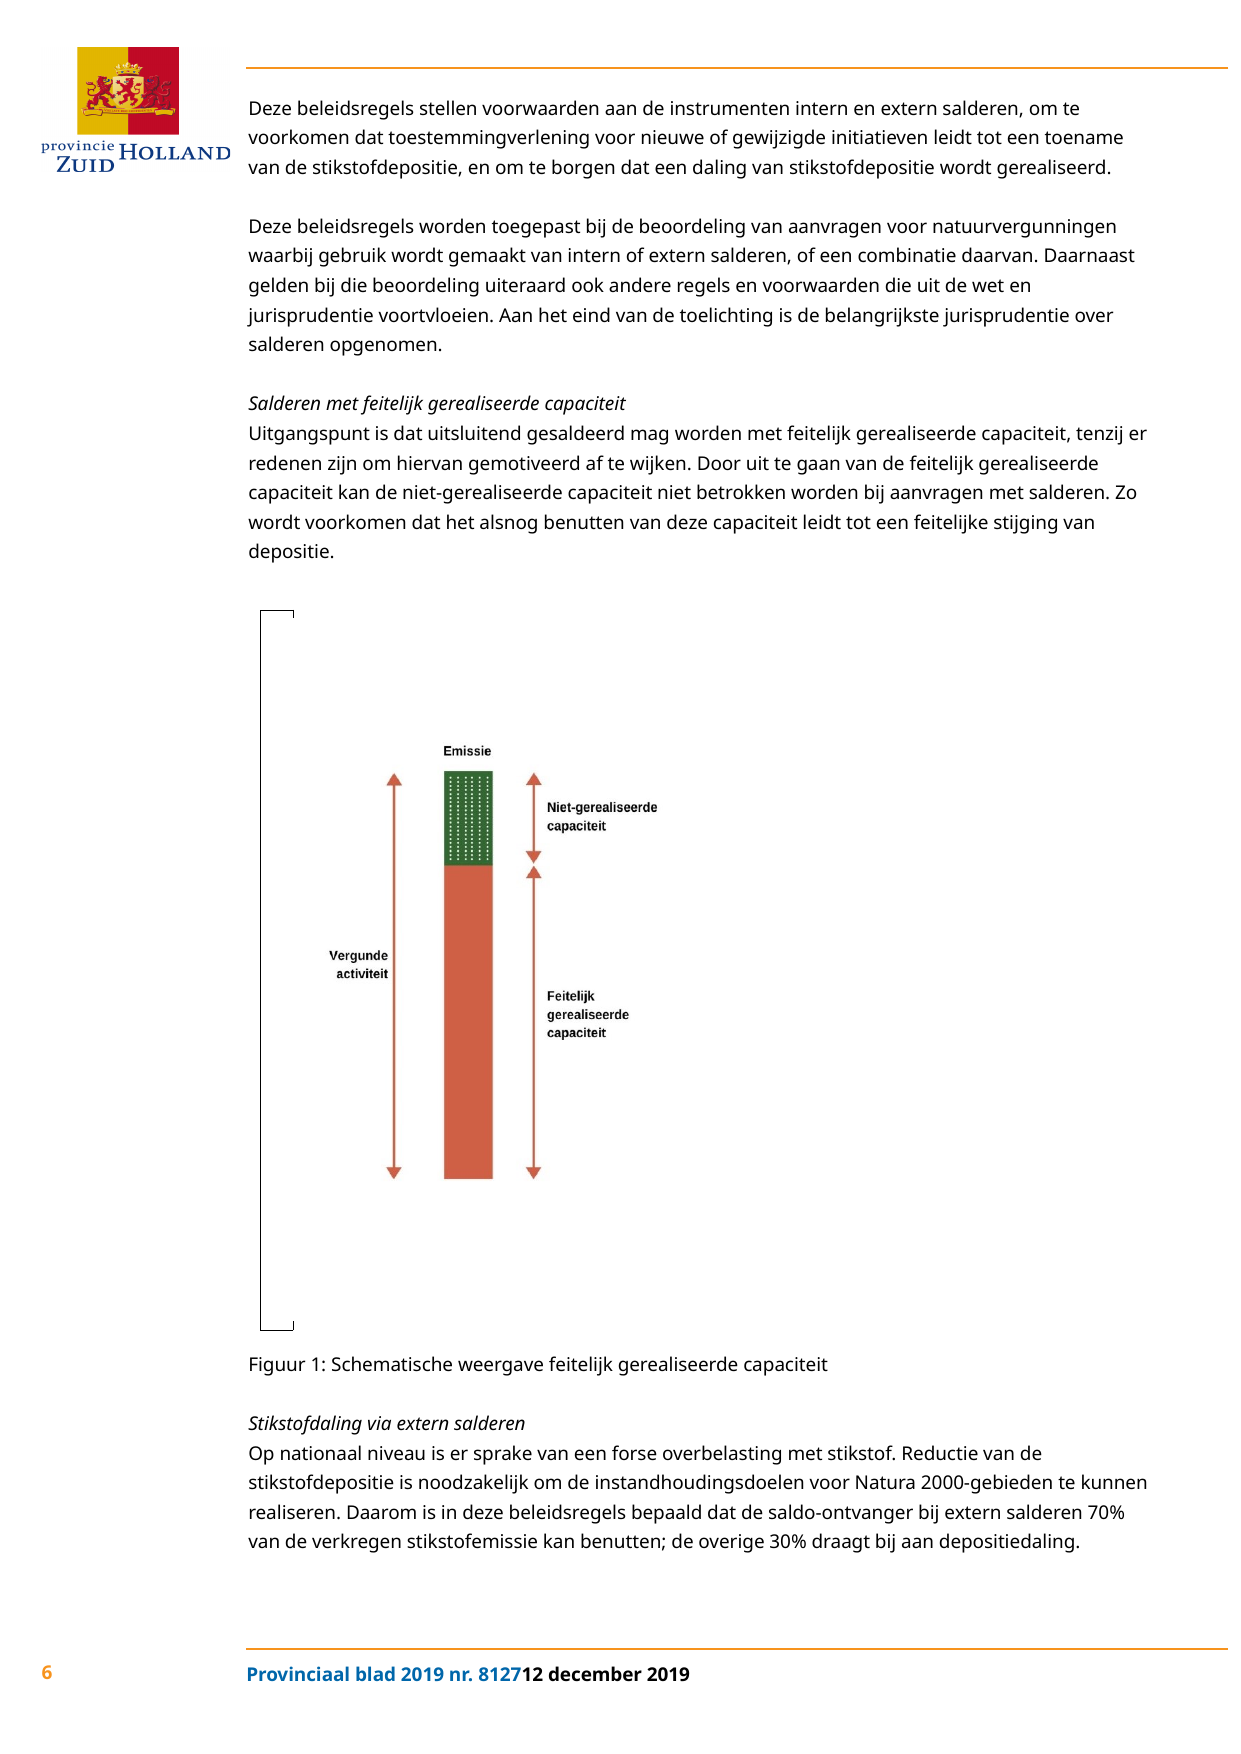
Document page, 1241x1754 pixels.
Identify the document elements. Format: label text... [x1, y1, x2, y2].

text Salderen met feitelijk gerealiseerde capaciteit [248, 391, 1152, 416]
text Uitgangspunt is dat uitsluitend gesaldeerd mag worden met feitelijk gerealiseerde capaciteit, tenzij er redenen zijn om hiervan gemotiveerd af te wijken. Door uit te gaan van de feitelijk gerealiseerde capaciteit kan de niet-gerealiseerde capaciteit niet betrokken worden bij aanvragen met salderen. Zo wordt voorkomen dat het alsnog benutten van deze capaciteit leidt tot een feitelijke stijging van depositie. [248, 420, 1152, 564]
text Stikstofdaling via extern salderen [248, 1410, 1152, 1436]
picture [41, 47, 231, 172]
text Deze beleidsregels stellen voorwaarden aan de instrumenten intern en extern salderen, om te voorkomen dat toestemmingverlening voor nieuwe of gewijzigde initiatieven leidt tot een toename van de stikstofdepositie, en om te borgen dat een daling van stikstofdepositie wordt gerealiseerd. [248, 95, 1152, 180]
picture [268, 618, 742, 1321]
text Figuur 1: Schematische weergave feitelijk gerealiseerde capaciteit [248, 1351, 1152, 1377]
text Op nationaal niveau is er sprake van een forse overbelasting met stikstof. Reductie van de stikstofdepositie is noodzakelijk om de instandhoudingsdoelen voor Natura 2000-gebieden te kunnen realiseren. Daarom is in deze beleidsregels bepaald dat de saldo-ontvanger bij extern salderen 70% van de verkregen stikstofemissie kan benutten; de overige 30% draagt bij aan depositiedaling. [248, 1440, 1152, 1554]
text Deze beleidsregels worden toegepast bij de beoordeling van aanvragen voor natuurvergunningen waarbij gebruik wordt gemaakt van intern of extern salderen, of een combinatie daarvan. Daarnaast gelden bij die beoordeling uiteraard ook andere regels en voorwaarden die uit de wet en jurisprudentie voortvloeien. Aan het eind van de toelichting is de belangrijkste jurisprudentie over salderen opgenomen. [248, 213, 1152, 357]
